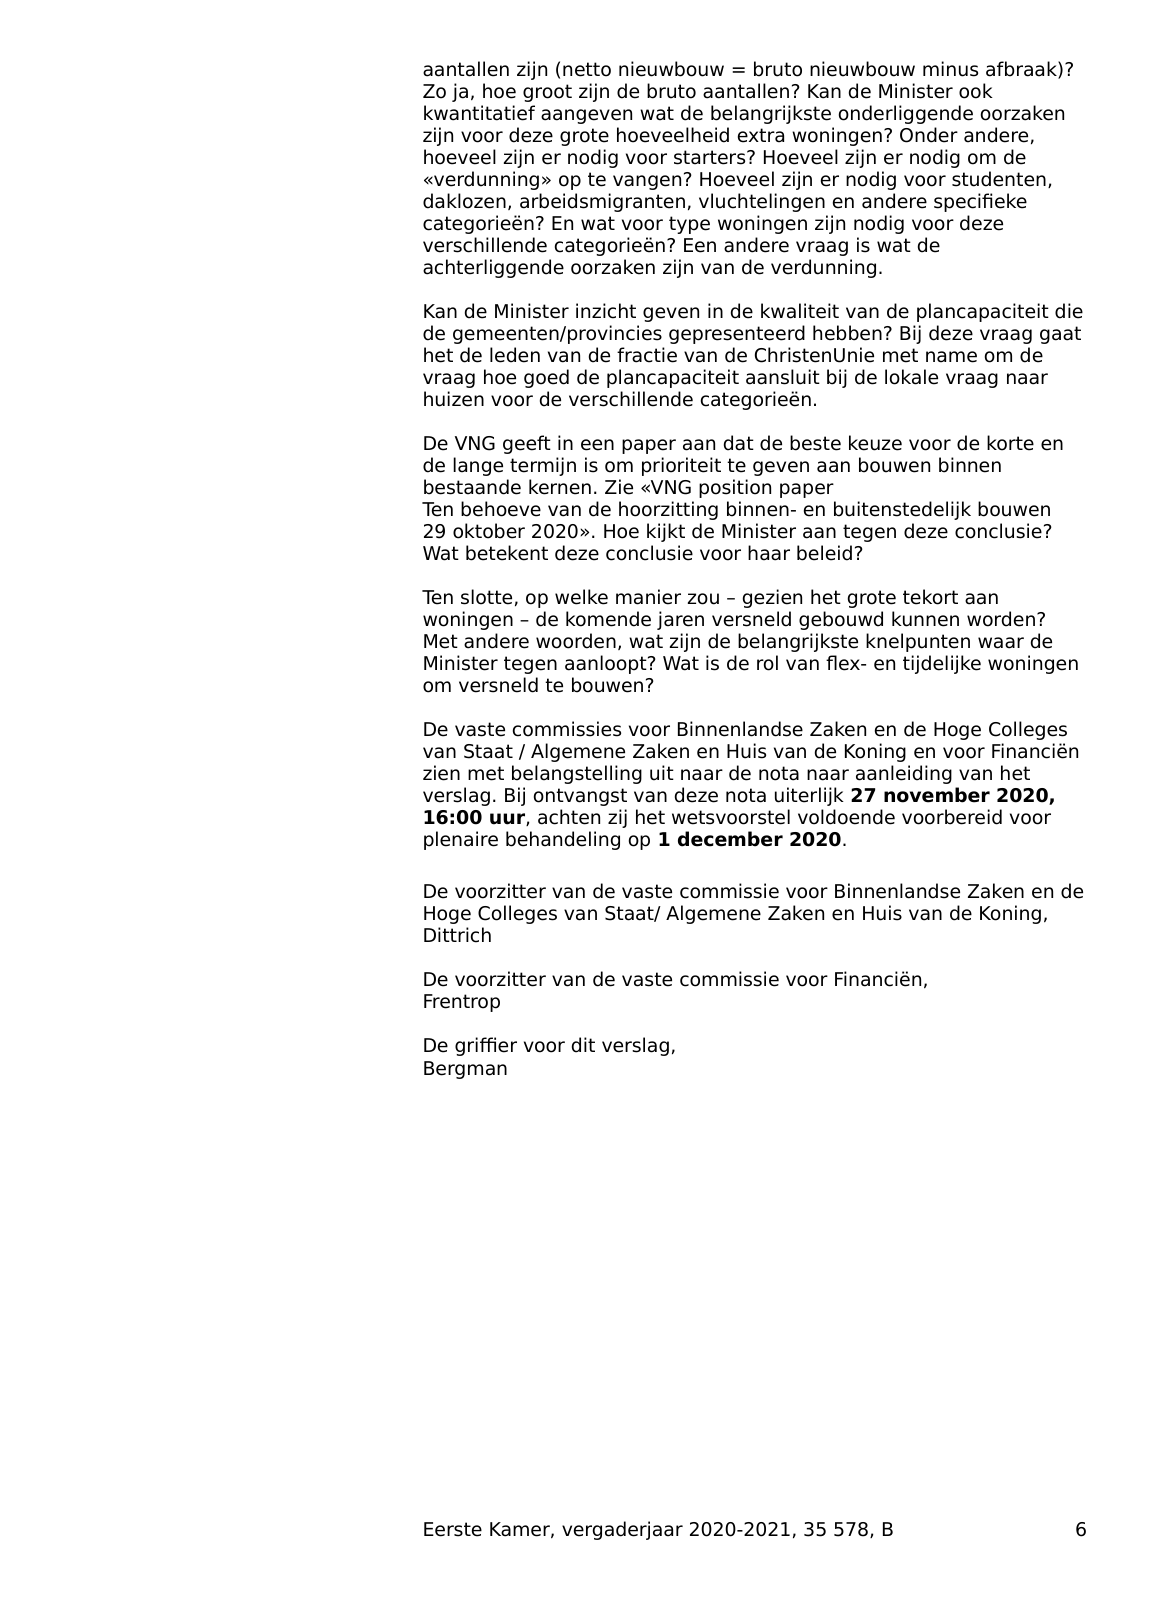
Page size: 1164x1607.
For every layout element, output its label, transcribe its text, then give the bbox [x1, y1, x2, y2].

text Ten slotte, op welke manier zou – gezien het grote tekort aan woningen – de komende jaren versneld gebouwd kunnen worden? Met andere woorden, wat zijn de belangrijkste knelpunten waar de Minister tegen aanloopt? Wat is de rol van flex- en tijdelijke woningen om versneld te bouwen? [422, 587, 1087, 697]
text aantallen zijn (netto nieuwbouw = bruto nieuwbouw minus afbraak)? Zo ja, hoe groot zijn de bruto aantallen? Kan de Minister ook kwantitatief aangeven wat de belangrijkste onderliggende oorzaken zijn voor deze grote hoeveelheid extra woningen? Onder andere, hoeveel zijn er nodig voor starters? Hoeveel zijn er nodig om de «verdunning» op te vangen? Hoeveel zijn er nodig voor studenten, daklozen, arbeidsmigranten, vluchtelingen en andere specifieke categorieën? En wat voor type woningen zijn nodig voor deze verschillende categorieën? Een andere vraag is wat de achterliggende oorzaken zijn van de verdunning. [422, 59, 1087, 279]
text De VNG geeft in een paper aan dat de beste keuze voor de korte en de lange termijn is om prioriteit te geven aan bouwen binnen bestaande kernen. Zie «VNG position paper [422, 433, 1087, 499]
text De griffier voor dit verslag, Bergman [422, 1035, 1087, 1079]
text De voorzitter van de vaste commissie voor Financiën, Frentrop [422, 969, 1087, 1013]
text De voorzitter van de vaste commissie voor Binnenlandse Zaken en de Hoge Colleges van Staat/ Algemene Zaken en Huis van de Koning, Dittrich [422, 881, 1087, 947]
text De vaste commissies voor Binnenlandse Zaken en de Hoge Colleges van Staat / Algemene Zaken en Huis van de Koning en voor Financiën zien met belangstelling uit naar de nota naar aanleiding van het verslag. Bij ontvangst van deze nota uiterlijk 27 november 2020, 16:00 uur, achten zij het wetsvoorstel voldoende voorbereid voor plenaire behandeling op 1 december 2020. [422, 719, 1087, 851]
text Ten behoeve van de hoorzitting binnen- en buitenstedelijk bouwen 29 oktober 2020». Hoe kijkt de Minister aan tegen deze conclusie? Wat betekent deze conclusie voor haar beleid? [422, 499, 1087, 565]
text Kan de Minister inzicht geven in de kwaliteit van de plancapaciteit die de gemeenten/provincies gepresenteerd hebben? Bij deze vraag gaat het de leden van de fractie van de ChristenUnie met name om de vraag hoe goed de plancapaciteit aansluit bij de lokale vraag naar huizen voor de verschillende categorieën. [422, 301, 1087, 411]
